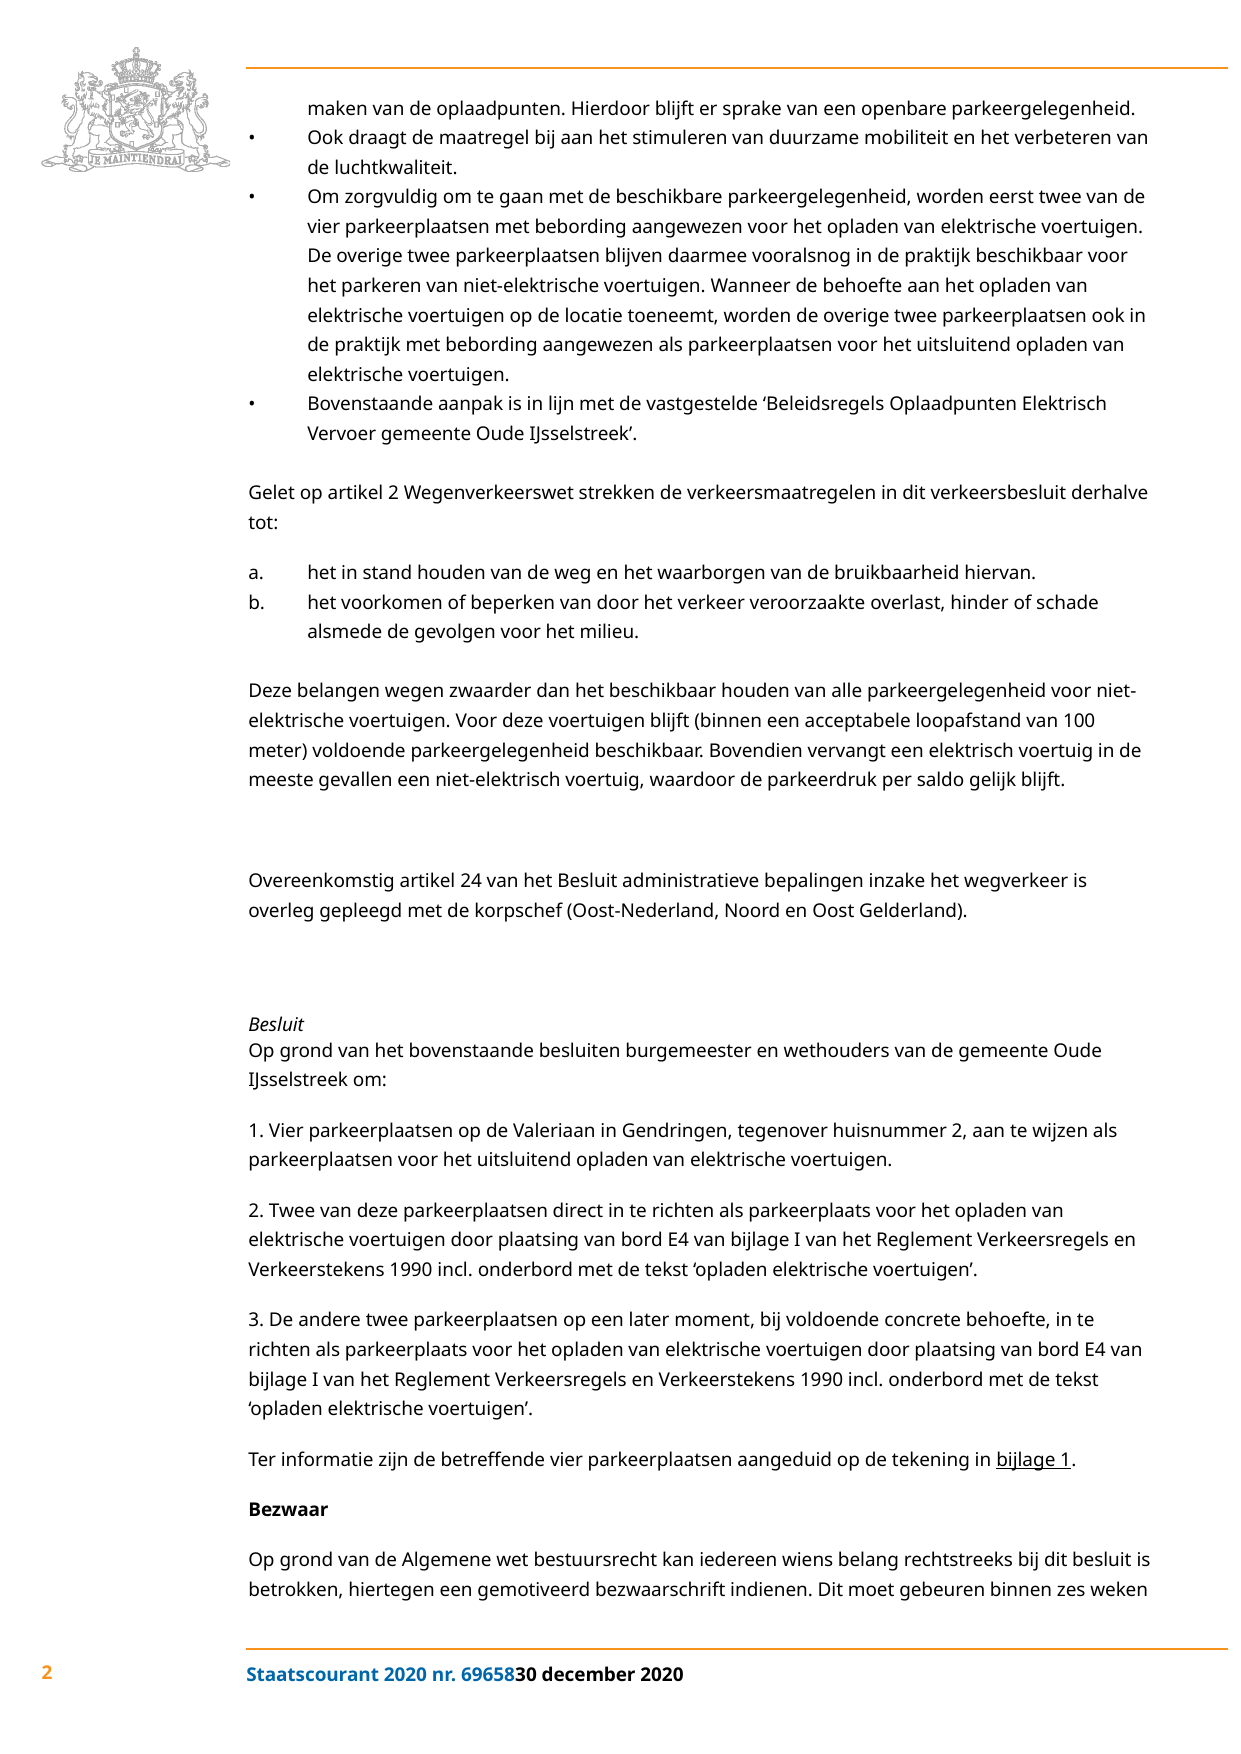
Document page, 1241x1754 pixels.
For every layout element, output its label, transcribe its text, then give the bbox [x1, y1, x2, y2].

list Om zorgvuldig om te gaan met de beschikbare parkeergelegenheid, worden eerst twee van de vier parkeerplaatsen met bebording aangewezen voor het opladen van elektrische voertuigen. De overige twee parkeerplaatsen blijven daarmee vooralsnog in de praktijk beschikbaar voor het parkeren van niet-elektrische voertuigen. Wanneer de behoefte aan het opladen van elektrische voertuigen op de locatie toeneemt, worden de overige twee parkeerplaatsen ook in de praktijk met bebording aangewezen als parkeerplaatsen voor het uitsluitend opladen van elektrische voertuigen. [248, 183, 1152, 387]
text Op grond van het bovenstaande besluiten burgemeester en wethouders van de gemeente Oude IJsselstreek om: [248, 1037, 1152, 1092]
text Bezwaar [248, 1496, 1152, 1522]
list maken van de oplaadpunten. Hierdoor blijft er sprake van een openbare parkeergelegenheid. [248, 95, 1152, 121]
list Bovenstaande aanpak is in lijn met de vastgestelde ‘Beleidsregels Oplaadpunten Elektrisch Vervoer gemeente Oude IJsselstreek’. [248, 391, 1152, 446]
list Ook draagt de maatregel bij aan het stimuleren van duurzame mobiliteit en het verbeteren van de luchtkwaliteit. [248, 124, 1152, 180]
list het in stand houden van de weg en het waarborgen van de bruikbaarheid hiervan. [248, 559, 1152, 585]
text Overeenkomstig artikel 24 van het Besluit administratieve bepalingen inzake het wegverkeer is overleg gepleegd met de korpschef (Oost-Nederland, Noord en Oost Gelderland). [248, 867, 1152, 923]
text Ter informatie zijn de betreffende vier parkeerplaatsen aangeduid op de tekening in bijlage 1. [248, 1446, 1152, 1471]
text Gelet op artikel 2 Wegenverkeerswet strekken de verkeersmaatregelen in dit verkeersbesluit derhalve tot: [248, 479, 1152, 535]
list het voorkomen of beperken van door het verkeer veroorzaakte overlast, hinder of schade alsmede de gevolgen voor het milieu. [248, 589, 1152, 644]
text 1. Vier parkeerplaatsen op de Valeriaan in Gendringen, tegenover huisnummer 2, aan te wijzen als parkeerplaatsen voor het uitsluitend opladen van elektrische voertuigen. [248, 1117, 1152, 1172]
text Besluit [248, 1011, 1152, 1037]
picture [41, 47, 231, 172]
text 2. Twee van deze parkeerplaatsen direct in te richten als parkeerplaats voor het opladen van elektrische voertuigen door plaatsing van bord E4 van bijlage I van het Reglement Verkeersregels en Verkeerstekens 1990 incl. onderbord met de tekst ‘opladen elektrische voertuigen’. [248, 1197, 1152, 1282]
text Op grond van de Algemene wet bestuursrecht kan iedereen wiens belang rechtstreeks bij dit besluit is betrokken, hiertegen een gemotiveerd bezwaarschrift indienen. Dit moet gebeuren binnen zes weken [248, 1547, 1152, 1602]
text 3. De andere twee parkeerplaatsen op een later moment, bij voldoende concrete behoefte, in te richten als parkeerplaats voor het opladen van elektrische voertuigen door plaatsing van bord E4 van bijlage I van het Reglement Verkeersregels en Verkeerstekens 1990 incl. onderbord met de tekst ‘opladen elektrische voertuigen’. [248, 1307, 1152, 1421]
text Deze belangen wegen zwaarder dan het beschikbaar houden van alle parkeergelegenheid voor niet-elektrische voertuigen. Voor deze voertuigen blijft (binnen een acceptabele loopafstand van 100 meter) voldoende parkeergelegenheid beschikbaar. Bovendien vervangt een elektrisch voertuig in de meeste gevallen een niet-elektrisch voertuig, waardoor de parkeerdruk per saldo gelijk blijft. [248, 678, 1152, 792]
